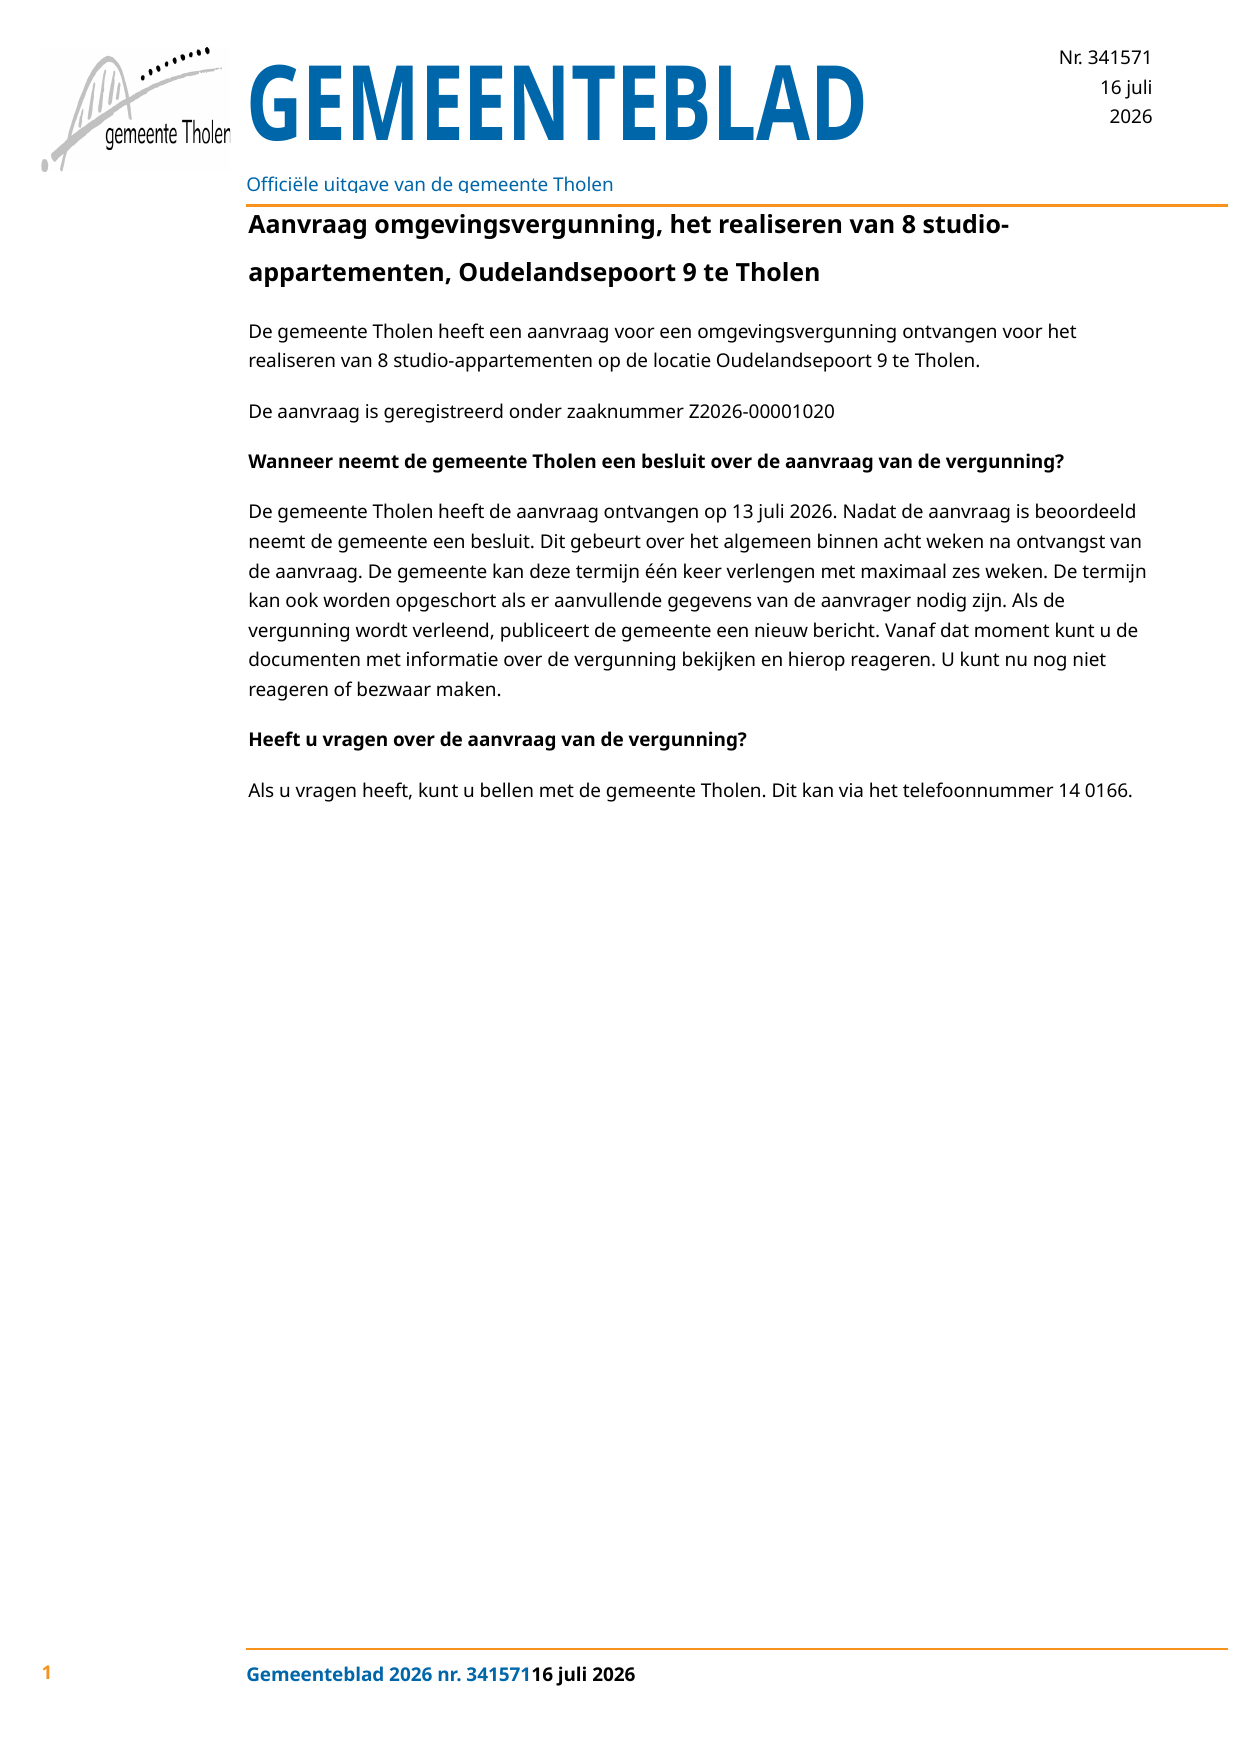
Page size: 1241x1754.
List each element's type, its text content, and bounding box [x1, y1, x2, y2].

text De aanvraag is geregistreerd onder zaaknummer Z2026-00001020 [248, 398, 1152, 424]
text Wanneer neemt de gemeente Tholen een besluit over de aanvraag van de vergunning? [248, 448, 1152, 474]
picture [41, 47, 231, 172]
text Aanvraag omgevingsvergunning, het realiseren van 8 studio-appartementen, Oudelandsepoort 9 te Tholen [248, 207, 1152, 288]
text Als u vragen heeft, kunt u bellen met de gemeente Tholen. Dit kan via het telefoonnummer 14 0166. [248, 777, 1152, 803]
text De gemeente Tholen heeft de aanvraag ontvangen op 13 juli 2026. Nadat de aanvraag is beoordeeld neemt de gemeente een besluit. Dit gebeurt over het algemeen binnen acht weken na ontvangst van de aanvraag. De gemeente kan deze termijn één keer verlengen met maximaal zes weken. De termijn kan ook worden opgeschort als er aanvullende gegevens van de aanvrager nodig zijn. Als de vergunning wordt verleend, publiceert de gemeente een nieuw bericht. Vanaf dat moment kunt u de documenten met informatie over de vergunning bekijken en hierop reageren. U kunt nu nog niet reageren of bezwaar maken. [248, 499, 1152, 702]
text De gemeente Tholen heeft een aanvraag voor een omgevingsvergunning ontvangen voor het realiseren van 8 studio-appartementen op de locatie Oudelandsepoort 9 te Tholen. [248, 318, 1152, 373]
text Heeft u vragen over de aanvraag van de vergunning? [248, 727, 1152, 752]
